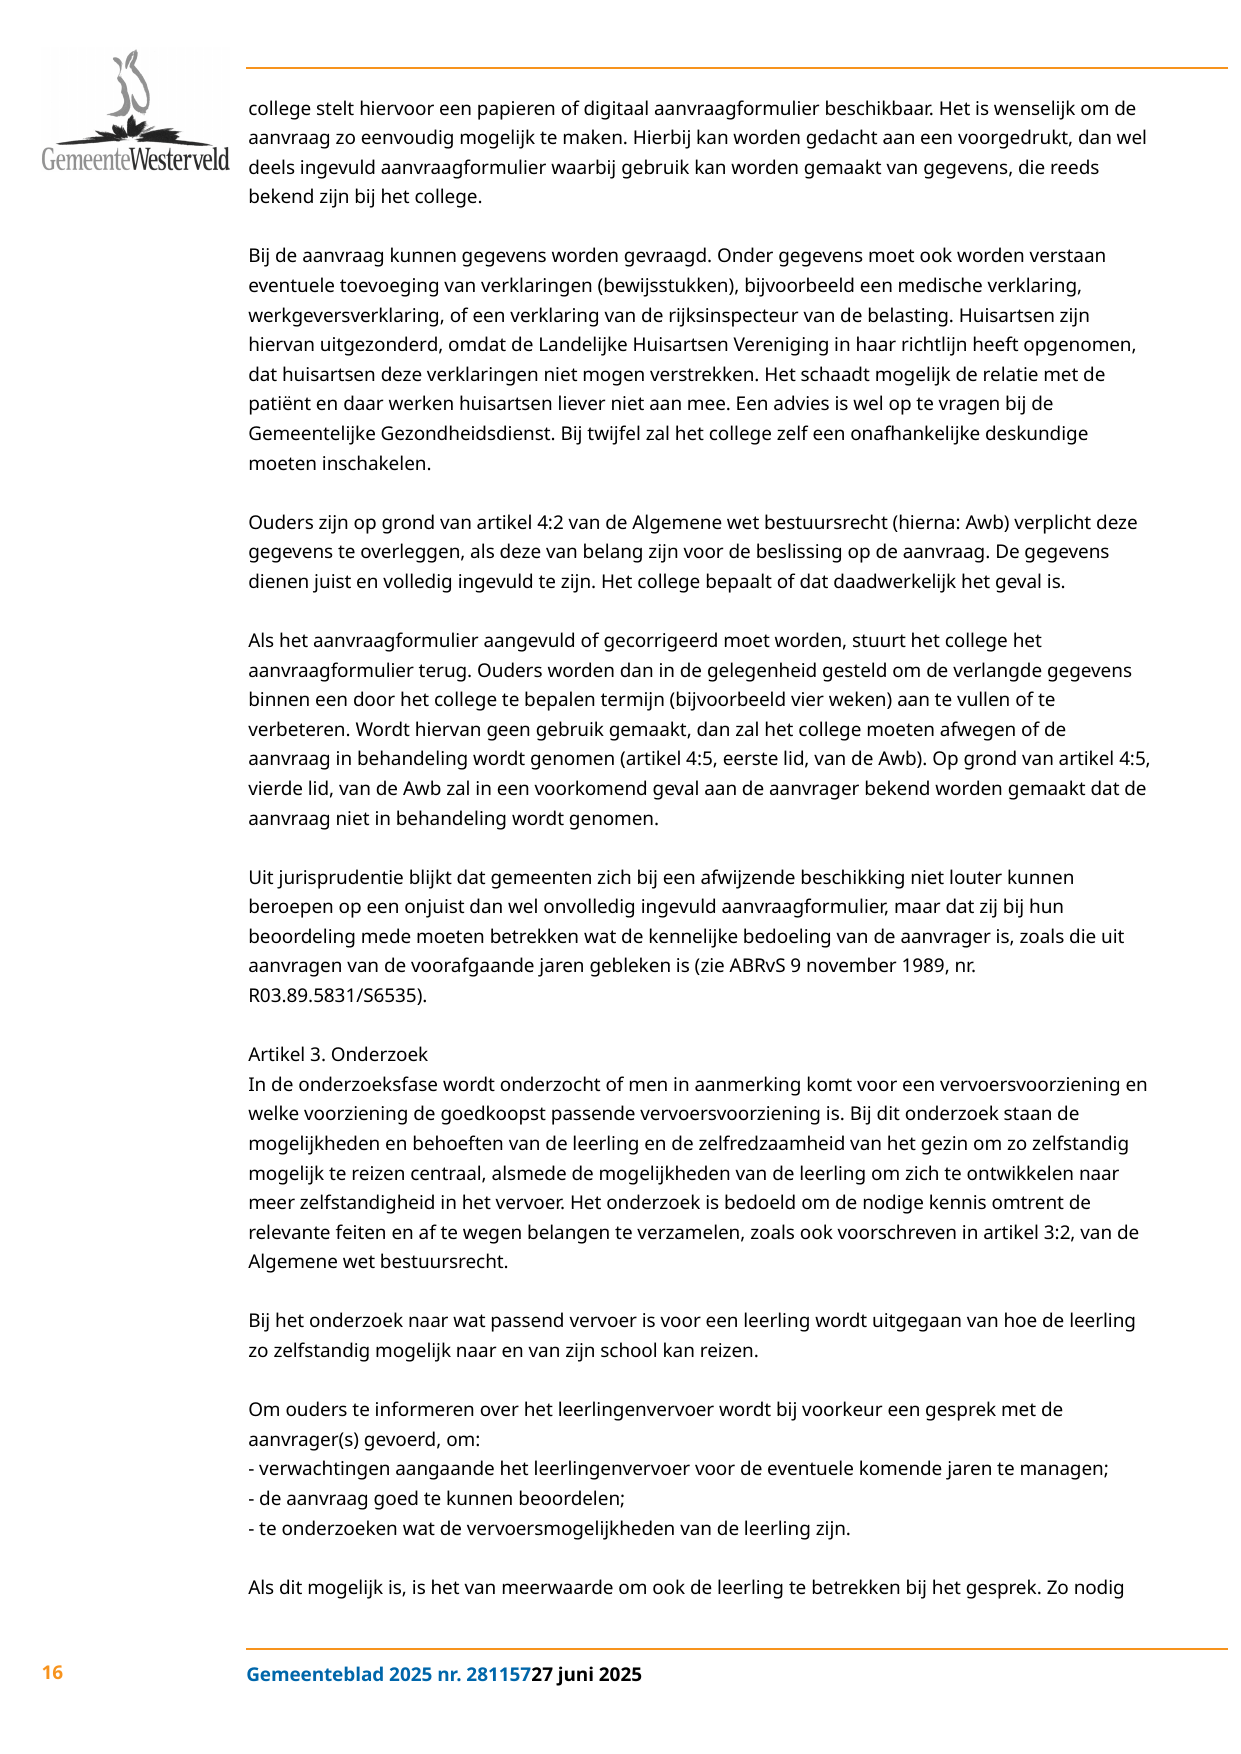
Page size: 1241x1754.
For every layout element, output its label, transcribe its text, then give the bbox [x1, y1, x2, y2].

text Om ouders te informeren over het leerlingenvervoer wordt bij voorkeur een gesprek met de aanvrager(s) gevoerd, om: [248, 1396, 1152, 1452]
picture [41, 47, 231, 172]
text Ouders zijn op grond van artikel 4:2 van de Algemene wet bestuursrecht (hierna: Awb) verplicht deze gegevens te overleggen, als deze van belang zijn voor de beslissing op de aanvraag. De gegevens dienen juist en volledig ingevuld te zijn. Het college bepaalt of dat daadwerkelijk het geval is. [248, 509, 1152, 594]
text - de aanvraag goed te kunnen beoordelen; [248, 1485, 1152, 1511]
text Artikel 3. Onderzoek [248, 1041, 1152, 1067]
text Bij de aanvraag kunnen gegevens worden gevraagd. Onder gegevens moet ook worden verstaan eventuele toevoeging van verklaringen (bewijsstukken), bijvoorbeeld een medische verklaring, werkgeversverklaring, of een verklaring van de rijksinspecteur van de belasting. Huisartsen zijn hiervan uitgezonderd, omdat de Landelijke Huisartsen Vereniging in haar richtlijn heeft opgenomen, dat huisartsen deze verklaringen niet mogen verstrekken. Het schaadt mogelijk de relatie met de patiënt en daar werken huisartsen liever niet aan mee. Een advies is wel op te vragen bij de Gemeentelijke Gezondheidsdienst. Bij twijfel zal het college zelf een onafhankelijke deskundige moeten inschakelen. [248, 243, 1152, 476]
text In de onderzoeksfase wordt onderzocht of men in aanmerking komt voor een vervoersvoorziening en welke voorziening de goedkoopst passende vervoersvoorziening is. Bij dit onderzoek staan de mogelijkheden en behoeften van de leerling en de zelfredzaamheid van het gezin om zo zelfstandig mogelijk te reizen centraal, alsmede de mogelijkheden van de leerling om zich te ontwikkelen naar meer zelfstandigheid in het vervoer. Het onderzoek is bedoeld om de nodige kennis omtrent de relevante feiten en af te wegen belangen te verzamelen, zoals ook voorschreven in artikel 3:2, van de Algemene wet bestuursrecht. [248, 1071, 1152, 1274]
text - verwachtingen aangaande het leerlingenvervoer voor de eventuele komende jaren te managen; [248, 1456, 1152, 1481]
text Als dit mogelijk is, is het van meerwaarde om ook de leerling te betrekken bij het gesprek. Zo nodig [248, 1574, 1152, 1600]
text Bij het onderzoek naar wat passend vervoer is voor een leerling wordt uitgegaan van hoe de leerling zo zelfstandig mogelijk naar en van zijn school kan reizen. [248, 1308, 1152, 1363]
text Uit jurisprudentie blijkt dat gemeenten zich bij een afwijzende beschikking niet louter kunnen beroepen op een onjuist dan wel onvolledig ingevuld aanvraagformulier, maar dat zij bij hun beoordeling mede moeten betrekken wat de kennelijke bedoeling van de aanvrager is, zoals die uit aanvragen van de voorafgaande jaren gebleken is (zie ABRvS 9 november 1989, nr. R03.89.5831/S6535). [248, 864, 1152, 1008]
text - te onderzoeken wat de vervoersmogelijkheden van de leerling zijn. [248, 1515, 1152, 1541]
text college stelt hiervoor een papieren of digitaal aanvraagformulier beschikbaar. Het is wenselijk om de aanvraag zo eenvoudig mogelijk te maken. Hierbij kan worden gedacht aan een voorgedrukt, dan wel deels ingevuld aanvraagformulier waarbij gebruik kan worden gemaakt van gegevens, die reeds bekend zijn bij het college. [248, 95, 1152, 209]
text Als het aanvraagformulier aangevuld of gecorrigeerd moet worden, stuurt het college het aanvraagformulier terug. Ouders worden dan in de gelegenheid gesteld om de verlangde gegevens binnen een door het college te bepalen termijn (bijvoorbeeld vier weken) aan te vullen of te verbeteren. Wordt hiervan geen gebruik gemaakt, dan zal het college moeten afwegen of de aanvraag in behandeling wordt genomen (artikel 4:5, eerste lid, van de Awb). Op grond van artikel 4:5, vierde lid, van de Awb zal in een voorkomend geval aan de aanvrager bekend worden gemaakt dat de aanvraag niet in behandeling wordt genomen. [248, 627, 1152, 831]
